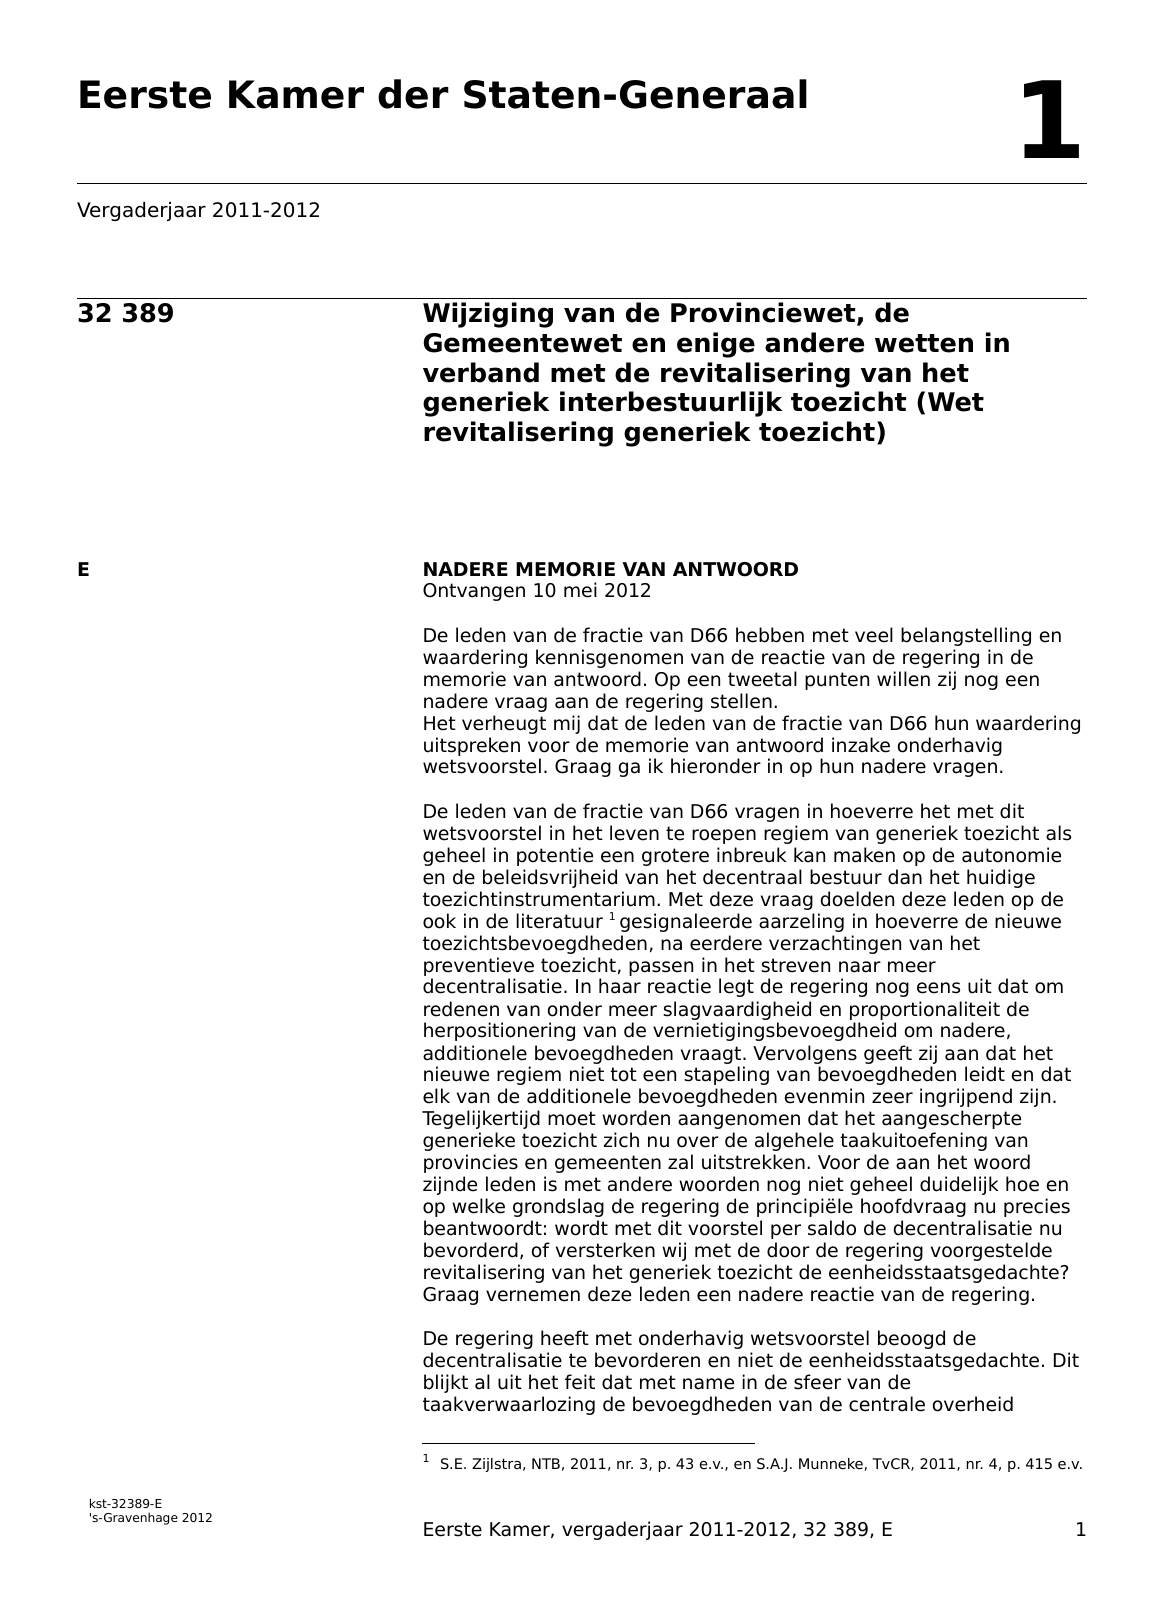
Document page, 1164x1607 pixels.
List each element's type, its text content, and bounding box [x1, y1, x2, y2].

text De regering heeft met onderhavig wetsvoorstel beoogd de decentralisatie te bevorderen en niet de eenheidsstaatsgedachte. Dit blijkt al uit het feit dat met name in de sfeer van de taakverwaarlozing de bevoegdheden van de centrale overheid [422, 1328, 1087, 1416]
text kst-32389-E [88, 1497, 323, 1511]
text 's-Gravenhage 2012 [88, 1511, 323, 1525]
table_header 1 [886, 59, 1087, 183]
text De leden van de fractie van D66 hebben met veel belangstelling en waardering kennisgenomen van de reactie van de regering in de memorie van antwoord. Op een tweetal punten willen zij nog een nadere vraag aan de regering stellen. [422, 624, 1087, 712]
table_header Eerste Kamer der Staten-Generaal [77, 59, 886, 183]
table_cell Vergaderjaar 2011-2012 [77, 184, 1087, 298]
text Het verheugt mij dat de leden van de fractie van D66 hun waardering uitspreken voor de memorie van antwoord inzake onderhavig wetsvoorstel. Graag ga ik hieronder in op hun nadere vragen. [422, 712, 1087, 778]
text De leden van de fractie van D66 vragen in hoeverre het met dit wetsvoorstel in het leven te roepen regiem van generiek toezicht als geheel in potentie een grotere inbreuk kan maken op de autonomie en de beleidsvrijheid van het decentraal bestuur dan het huidige toezichtinstrumentarium. Met deze vraag doelden deze leden op de ook in de literatuur gesignaleerde aarzeling in hoeverre de nieuwe toezichtsbevoegdheden, na eerdere verzachtingen van het preventieve toezicht, passen in het streven naar meer decentralisatie. In haar reactie legt de regering nog eens uit dat om redenen van onder meer slagvaardigheid en proportionaliteit de herpositionering van de vernietigingsbevoegdheid om nadere, additionele bevoegdheden vraagt. Vervolgens geeft zij aan dat het nieuwe regiem niet tot een stapeling van bevoegdheden leidt en dat elk van de additionele bevoegdheden evenmin zeer ingrijpend zijn. Tegelijkertijd moet worden aangenomen dat het aangescherpte generieke toezicht zich nu over de algehele taakuitoefening van provincies en gemeenten zal uitstrekken. Voor de aan het woord zijnde leden is met andere woorden nog niet geheel duidelijk hoe en op welke grondslag de regering de principiële hoofdvraag nu precies beantwoordt: wordt met dit voorstel per saldo de decentralisatie nu bevorderd, of versterken wij met de door de regering voorgestelde revitalisering van het generiek toezicht de eenheidsstaatsgedachte? Graag vernemen deze leden een nadere reactie van de regering. [422, 801, 1087, 1306]
subtitle 32 389 Wijziging van de Provinciewet, de Gemeentewet en enige andere wetten in verband met de revitalisering van het generiek interbestuurlijk toezicht (Wet revitalisering generiek toezicht) [77, 299, 1087, 447]
text S.E. Zijlstra, NTB, 2011, nr. 3, p. 43 e.v., en S.A.J. Munneke, TvCR, 2011, nr. 4, p. 415 e.v. [422, 1452, 1087, 1474]
subtitle E NADERE MEMORIE VAN ANTWOORD [77, 558, 1087, 580]
text Ontvangen 10 mei 2012 [422, 580, 1087, 602]
